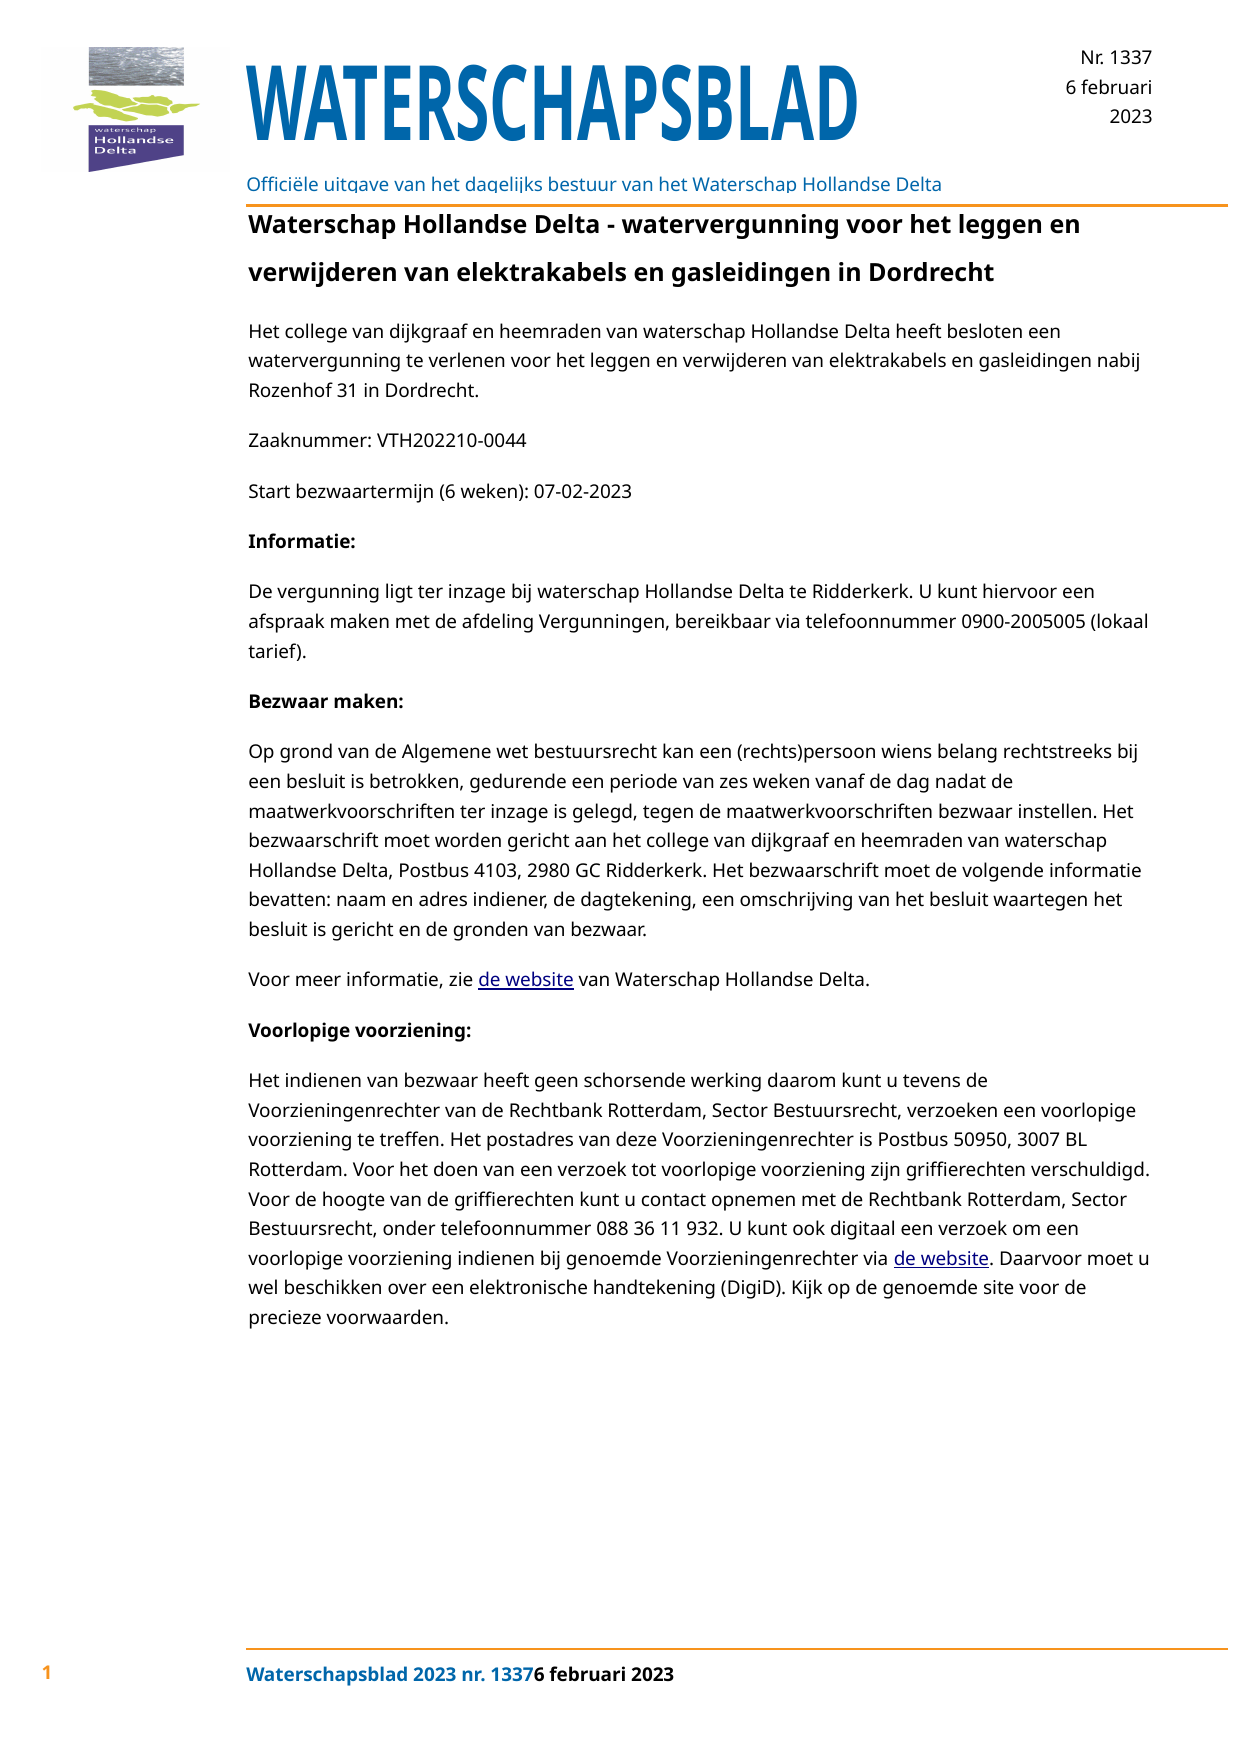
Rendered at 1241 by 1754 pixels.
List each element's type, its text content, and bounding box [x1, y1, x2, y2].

text Voor meer informatie, zie de website van Waterschap Hollandse Delta. [248, 967, 1152, 992]
text De vergunning ligt ter inzage bij waterschap Hollandse Delta te Ridderkerk. U kunt hiervoor een afspraak maken met de afdeling Vergunningen, bereikbaar via telefoonnummer 0900-2005005 (lokaal tarief). [248, 579, 1152, 664]
text Waterschap Hollandse Delta - watervergunning voor het leggen en verwijderen van elektrakabels en gasleidingen in Dordrecht [248, 207, 1152, 288]
text Op grond van de Algemene wet bestuursrecht kan een (rechts)persoon wiens belang rechtstreeks bij een besluit is betrokken, gedurende een periode van zes weken vanaf de dag nadat de maatwerkvoorschriften ter inzage is gelegd, tegen de maatwerkvoorschriften bezwaar instellen. Het bezwaarschrift moet worden gericht aan het college van dijkgraaf en heemraden van waterschap Hollandse Delta, Postbus 4103, 2980 GC Ridderkerk. Het bezwaarschrift moet de volgende informatie bevatten: naam en adres indiener, de dagtekening, een omschrijving van het besluit waartegen het besluit is gericht en de gronden van bezwaar. [248, 739, 1152, 942]
text Start bezwaartermijn (6 weken): 07-02-2023 [248, 478, 1152, 504]
text Het college van dijkgraaf en heemraden van waterschap Hollandse Delta heeft besloten een watervergunning te verlenen voor het leggen en verwijderen van elektrakabels en gasleidingen nabij Rozenhof 31 in Dordrecht. [248, 318, 1152, 403]
text Bezwaar maken: [248, 688, 1152, 714]
text Informatie: [248, 528, 1152, 554]
text Het indienen van bezwaar heeft geen schorsende werking daarom kunt u tevens de Voorzieningenrechter van de Rechtbank Rotterdam, Sector Bestuursrecht, verzoeken een voorlopige voorziening te treffen. Het postadres van deze Voorzieningenrechter is Postbus 50950, 3007 BL Rotterdam. Voor het doen van een verzoek tot voorlopige voorziening zijn griffierechten verschuldigd. Voor de hoogte van de griffierechten kunt u contact opnemen met de Rechtbank Rotterdam, Sector Bestuursrecht, onder telefoonnummer 088 36 11 932. U kunt ook digitaal een verzoek om een voorlopige voorziening indienen bij genoemde Voorzieningenrechter via de website. Daarvoor moet u wel beschikken over een elektronische handtekening (DigiD). Kijk op de genoemde site voor de precieze voorwaarden. [248, 1067, 1152, 1330]
text Zaaknummer: VTH202210-0044 [248, 427, 1152, 453]
picture [41, 47, 231, 172]
text Voorlopige voorziening: [248, 1017, 1152, 1043]
